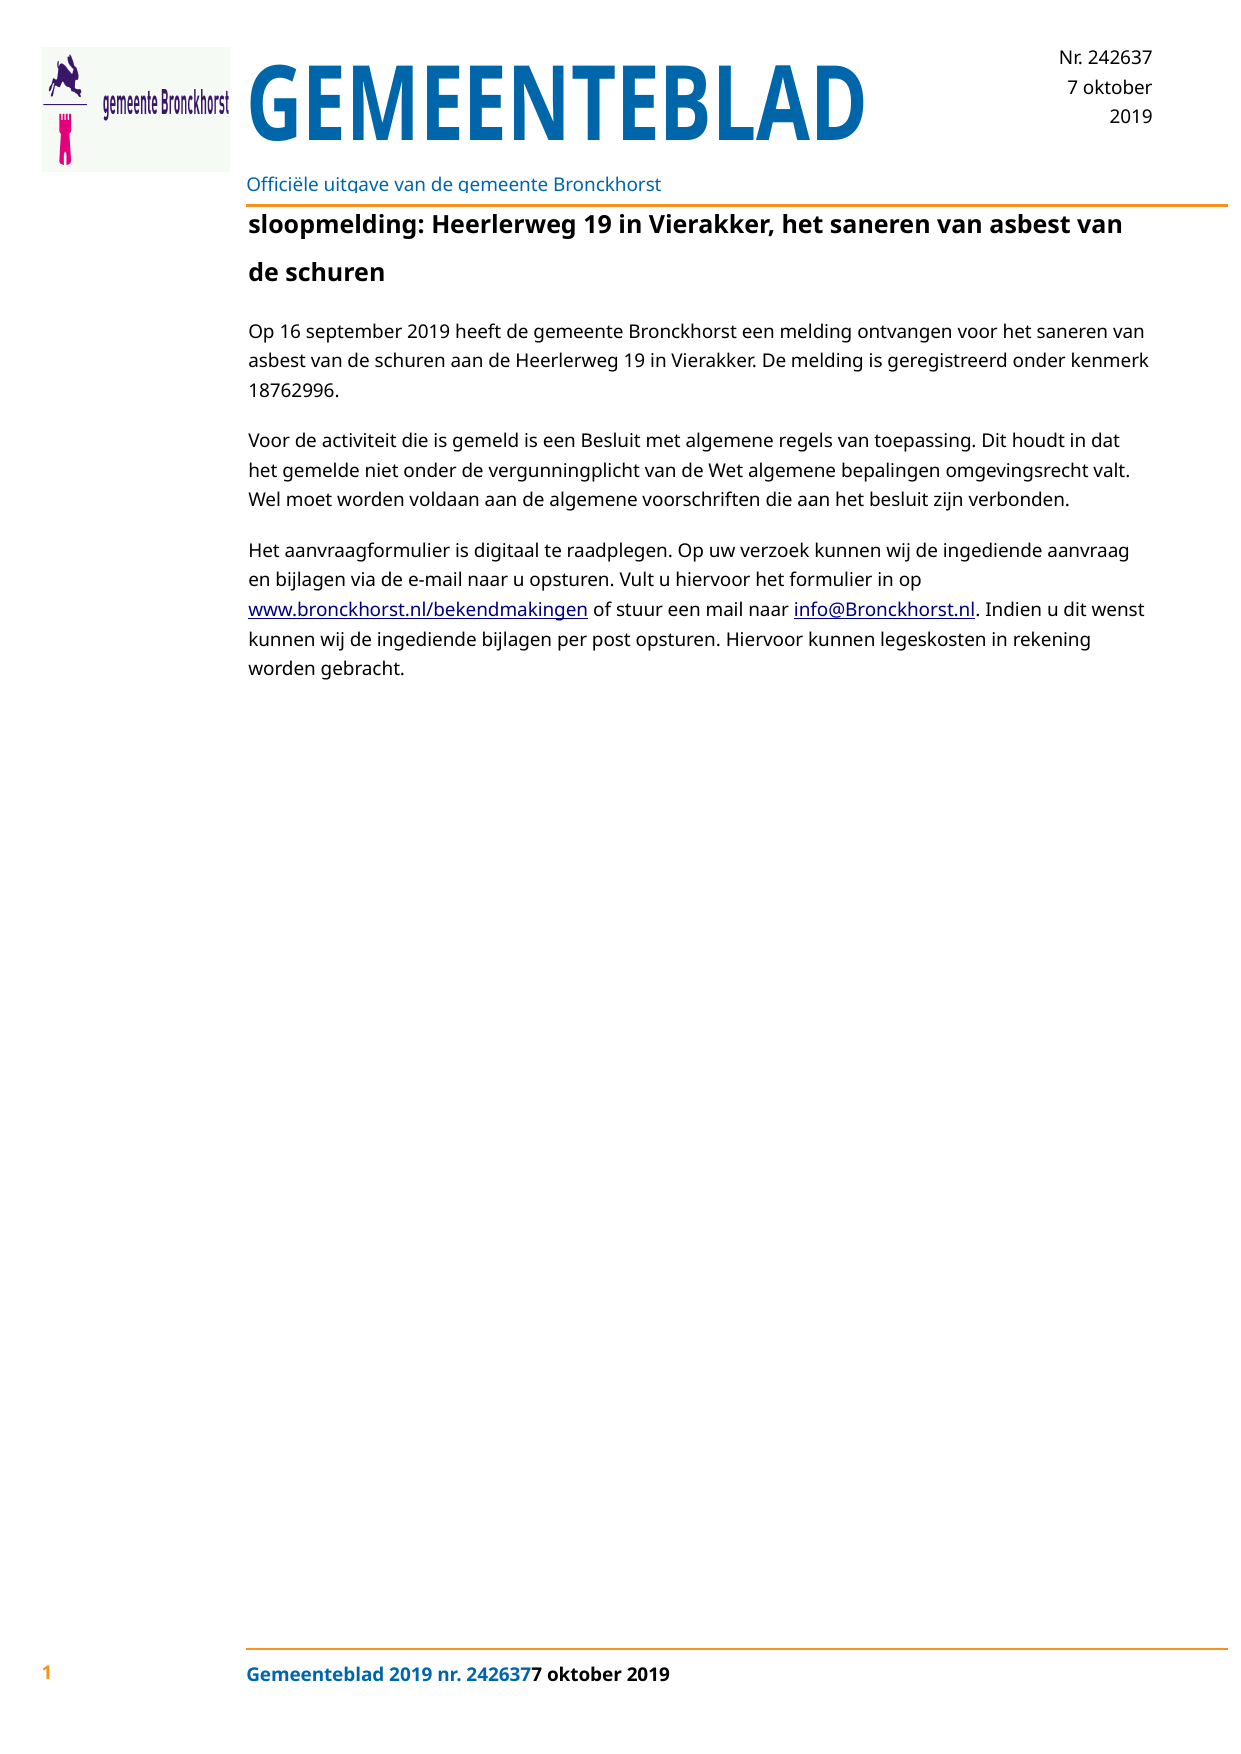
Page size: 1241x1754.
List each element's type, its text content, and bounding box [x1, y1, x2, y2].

picture [41, 47, 231, 172]
text Op 16 september 2019 heeft de gemeente Bronckhorst een melding ontvangen voor het saneren van asbest van de schuren aan de Heerlerweg 19 in Vierakker. De melding is geregistreerd onder kenmerk 18762996. [248, 318, 1152, 403]
text Het aanvraagformulier is digitaal te raadplegen. Op uw verzoek kunnen wij de ingediende aanvraag en bijlagen via de e-mail naar u opsturen. Vult u hiervoor het formulier in op www.bronckhorst.nl/bekendmakingen of stuur een mail naar info@Bronckhorst.nl. Indien u dit wenst kunnen wij de ingediende bijlagen per post opsturen. Hiervoor kunnen legeskosten in rekening worden gebracht. [248, 537, 1152, 681]
text sloopmelding: Heerlerweg 19 in Vierakker, het saneren van asbest van de schuren [248, 207, 1152, 288]
text Voor de activiteit die is gemeld is een Besluit met algemene regels van toepassing. Dit houdt in dat het gemelde niet onder de vergunningplicht van de Wet algemene bepalingen omgevingsrecht valt. Wel moet worden voldaan aan de algemene voorschriften die aan het besluit zijn verbonden. [248, 427, 1152, 512]
